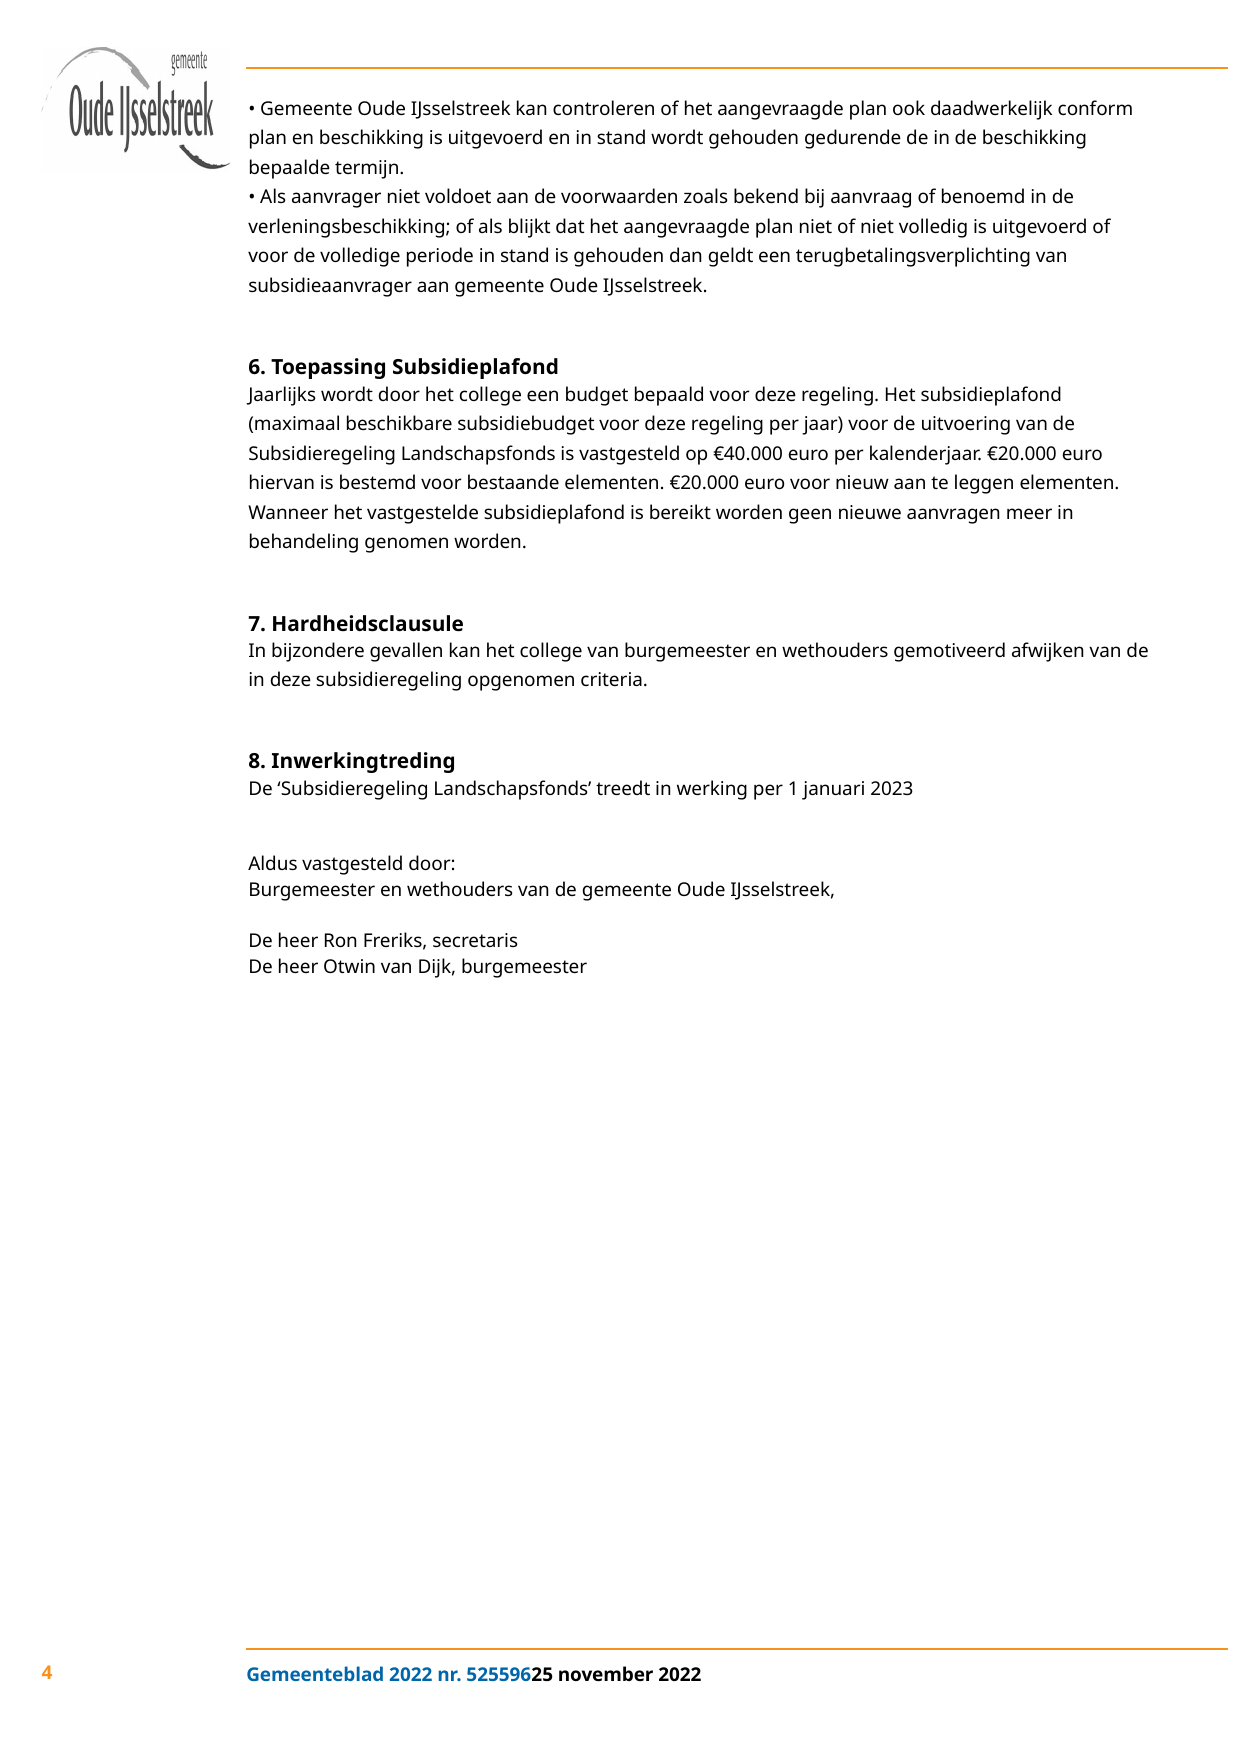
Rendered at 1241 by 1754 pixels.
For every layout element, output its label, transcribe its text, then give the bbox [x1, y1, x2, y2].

text 6. Toepassing Subsidieplafond [248, 352, 1152, 381]
text 8. Inwerkingtreding [248, 747, 1152, 775]
text In bijzondere gevallen kan het college van burgemeester en wethouders gemotiveerd afwijken van de in deze subsidieregeling opgenomen criteria. [248, 637, 1152, 692]
picture [41, 47, 231, 172]
text De heer Ron Freriks, secretaris [248, 927, 1152, 953]
text • Als aanvrager niet voldoet aan de voorwaarden zoals bekend bij aanvraag of benoemd in de verleningsbeschikking; of als blijkt dat het aangevraagde plan niet of niet volledig is uitgevoerd of voor de volledige periode in stand is gehouden dan geldt een terugbetalingsverplichting van subsidieaanvrager aan gemeente Oude IJsselstreek. [248, 183, 1152, 298]
text De heer Otwin van Dijk, burgemeester [248, 953, 1152, 979]
text • Gemeente Oude IJsselstreek kan controleren of het aangevraagde plan ook daadwerkelijk conform plan en beschikking is uitgevoerd en in stand wordt gehouden gedurende de in de beschikking bepaalde termijn. [248, 95, 1152, 180]
text De ‘Subsidieregeling Landschapsfonds’ treedt in werking per 1 januari 2023 [248, 775, 1152, 801]
text Burgemeester en wethouders van de gemeente Oude IJsselstreek, [248, 876, 1152, 902]
text Jaarlijks wordt door het college een budget bepaald voor deze regeling. Het subsidieplafond (maximaal beschikbare subsidiebudget voor deze regeling per jaar) voor de uitvoering van de Subsidieregeling Landschapsfonds is vastgesteld op €40.000 euro per kalenderjaar. €20.000 euro hiervan is bestemd voor bestaande elementen. €20.000 euro voor nieuw aan te leggen elementen. Wanneer het vastgestelde subsidieplafond is bereikt worden geen nieuwe aanvragen meer in behandeling genomen worden. [248, 381, 1152, 554]
text 7. Hardheidsclausule [248, 609, 1152, 637]
text Aldus vastgesteld door: [248, 850, 1152, 876]
